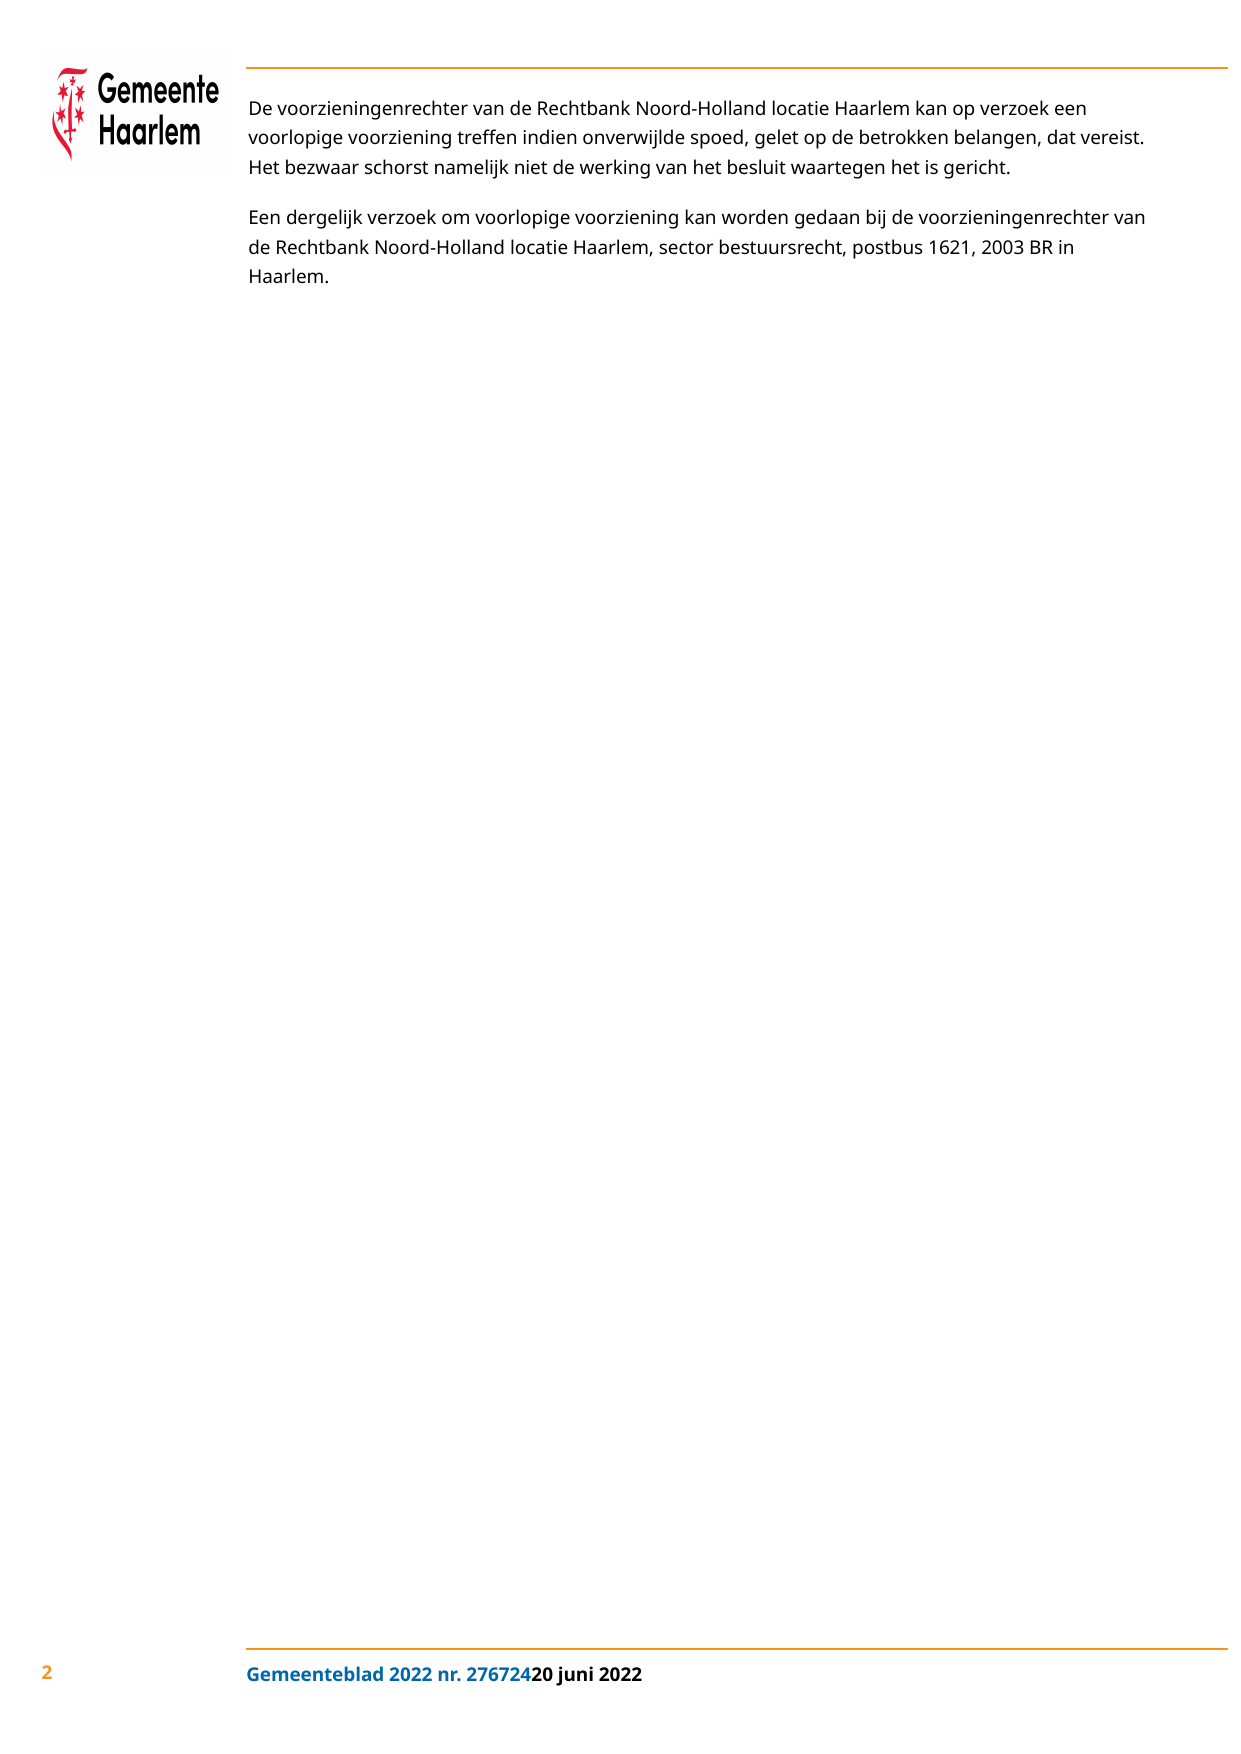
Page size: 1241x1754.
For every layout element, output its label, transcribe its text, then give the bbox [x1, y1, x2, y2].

text Een dergelijk verzoek om voorlopige voorziening kan worden gedaan bij de voorzieningenrechter van de Rechtbank Noord-Holland locatie Haarlem, sector bestuursrecht, postbus 1621, 2003 BR in Haarlem. [248, 204, 1152, 289]
picture [41, 47, 231, 172]
text De voorzieningenrechter van de Rechtbank Noord-Holland locatie Haarlem kan op verzoek een voorlopige voorziening treffen indien onverwijlde spoed, gelet op de betrokken belangen, dat vereist. Het bezwaar schorst namelijk niet de werking van het besluit waartegen het is gericht. [248, 95, 1152, 180]
